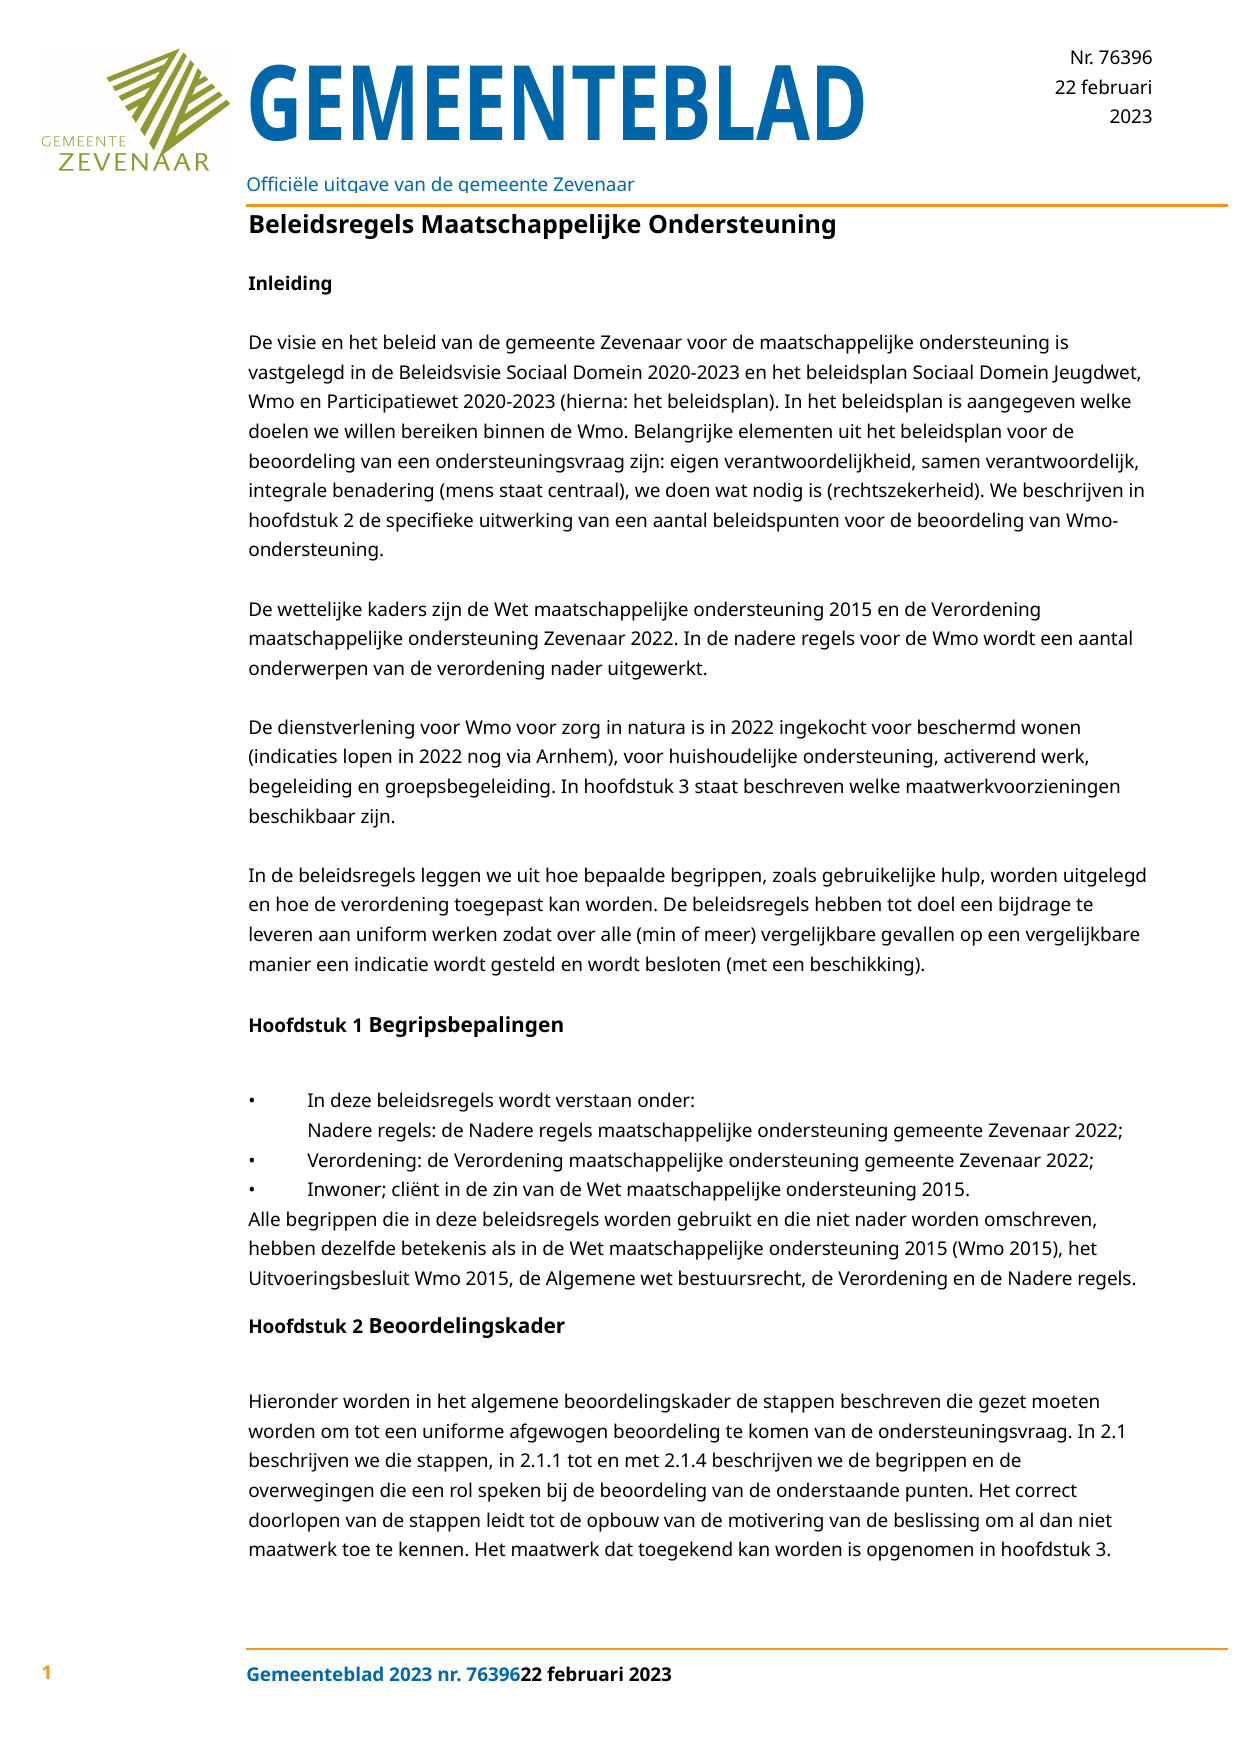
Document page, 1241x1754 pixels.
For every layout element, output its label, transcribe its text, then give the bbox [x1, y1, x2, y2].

text In de beleidsregels leggen we uit hoe bepaalde begrippen, zoals gebruikelijke hulp, worden uitgelegd en hoe de verordening toegepast kan worden. De beleidsregels hebben tot doel een bijdrage te leveren aan uniform werken zodat over alle (min of meer) vergelijkbare gevallen op een vergelijkbare manier een indicatie wordt gesteld en wordt besloten (met een beschikking). [248, 862, 1152, 976]
picture [41, 47, 231, 172]
text De dienstverlening voor Wmo voor zorg in natura is in 2022 ingekocht voor beschermd wonen (indicaties lopen in 2022 nog via Arnhem), voor huishoudelijke ondersteuning, activerend werk, begeleiding en groepsbegeleiding. In hoofdstuk 3 staat beschreven welke maatwerkvoorzieningen beschikbaar zijn. [248, 714, 1152, 828]
text Hoofdstuk 1 Begripsbepalingen [248, 1010, 1152, 1038]
text Inleiding [248, 270, 1152, 296]
text De visie en het beleid van de gemeente Zevenaar voor de maatschappelijke ondersteuning is vastgelegd in de Beleidsvisie Sociaal Domein 2020-2023 en het beleidsplan Sociaal Domein Jeugdwet, Wmo en Participatiewet 2020-2023 (hierna: het beleidsplan). In het beleidsplan is aangegeven welke doelen we willen bereiken binnen de Wmo. Belangrijke elementen uit het beleidsplan voor de beoordeling van een ondersteuningsvraag zijn: eigen verantwoordelijkheid, samen verantwoordelijk, integrale benadering (mens staat centraal), we doen wat nodig is (rechtszekerheid). We beschrijven in hoofdstuk 2 de specifieke uitwerking van een aantal beleidspunten voor de beoordeling van Wmo-ondersteuning. [248, 329, 1152, 562]
list Verordening: de Verordening maatschappelijke ondersteuning gemeente Zevenaar 2022; [248, 1147, 1152, 1172]
text Hieronder worden in het algemene beoordelingskader de stappen beschreven die gezet moeten worden om tot een uniforme afgewogen beoordeling te komen van de ondersteuningsvraag. In 2.1 beschrijven we die stappen, in 2.1.1 tot en met 2.1.4 beschrijven we de begrippen en de overwegingen die een rol speken bij de beoordeling van de onderstaande punten. Het correct doorlopen van de stappen leidt tot de opbouw van de motivering van de beslissing om al dan niet maatwerk toe te kennen. Het maatwerk dat toegekend kan worden is opgenomen in hoofdstuk 3. [248, 1388, 1152, 1562]
text De wettelijke kaders zijn de Wet maatschappelijke ondersteuning 2015 en de Verordening maatschappelijke ondersteuning Zevenaar 2022. In de nadere regels voor de Wmo wordt een aantal onderwerpen van de verordening nader uitgewerkt. [248, 596, 1152, 681]
list Nadere regels: de Nadere regels maatschappelijke ondersteuning gemeente Zevenaar 2022; [248, 1117, 1152, 1143]
text Beleidsregels Maatschappelijke Ondersteuning [248, 207, 1152, 241]
list Inwoner; cliënt in de zin van de Wet maatschappelijke ondersteuning 2015. [248, 1176, 1152, 1202]
text Hoofdstuk 2 Beoordelingskader [248, 1311, 1152, 1339]
text Alle begrippen die in deze beleidsregels worden gebruikt en die niet nader worden omschreven, hebben dezelfde betekenis als in de Wet maatschappelijke ondersteuning 2015 (Wmo 2015), het Uitvoeringsbesluit Wmo 2015, de Algemene wet bestuursrecht, de Verordening en de Nadere regels. [248, 1206, 1152, 1291]
list In deze beleidsregels wordt verstaan onder: [248, 1088, 1152, 1113]
